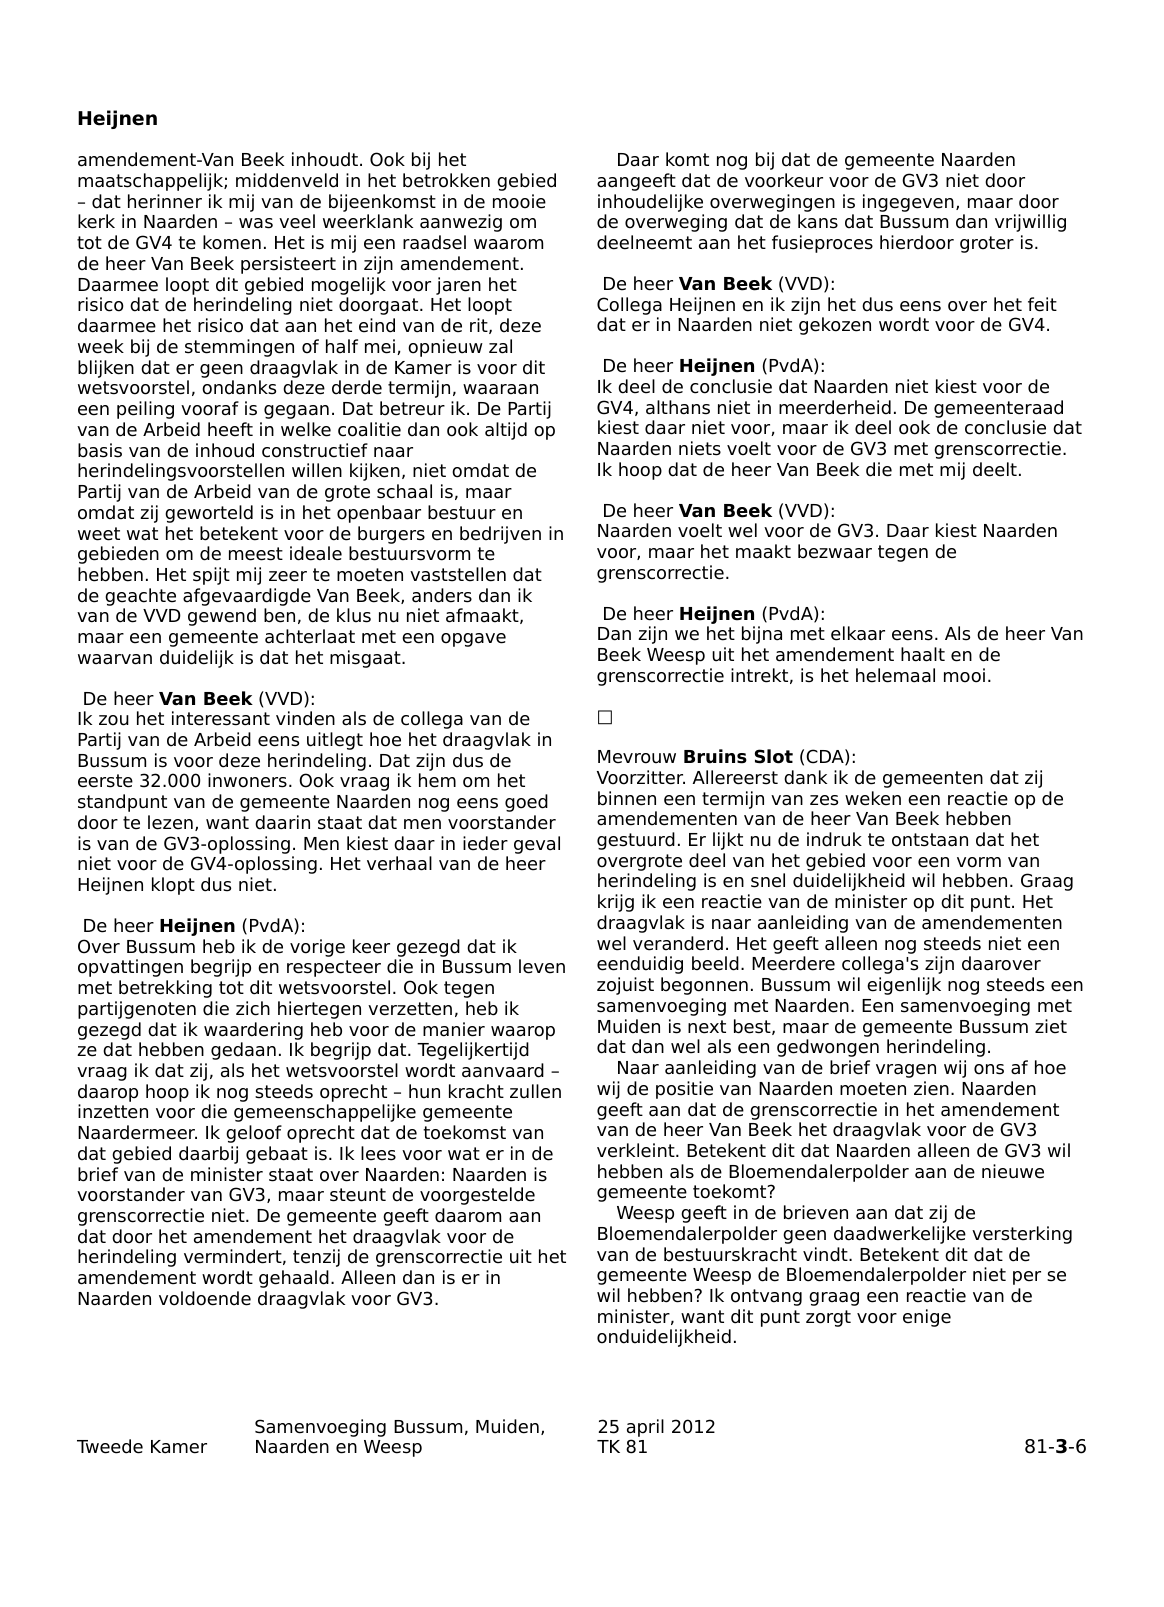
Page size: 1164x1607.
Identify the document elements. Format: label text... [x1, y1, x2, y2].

text De heer Heijnen (PvdA): [596, 356, 1087, 377]
text Naar aanleiding van de brief vragen wij ons af hoe wij de positie van Naarden moeten zien. Naarden geeft aan dat de grenscorrectie in het amendement van de heer Van Beek het draagvlak voor de GV3 verkleint. Betekent dit dat Naarden alleen de GV3 wil hebben als de Bloemendalerpolder aan de nieuwe gemeente toekomt? [596, 1058, 1087, 1203]
text Weesp geeft in de brieven aan dat zij de Bloemendalerpolder geen daadwerkelijke versterking van de bestuurskracht vindt. Betekent dit dat de gemeente Weesp de Bloemendalerpolder niet per se wil hebben? Ik ontvang graag een reactie van de minister, want dit punt zorgt voor enige onduidelijkheid. [596, 1203, 1087, 1348]
text amendement-Van Beek inhoudt. Ook bij het maatschappelijk; middenveld in het betrokken gebied – dat herinner ik mij van de bijeenkomst in de mooie kerk in Naarden – was veel weerklank aanwezig om tot de GV4 te komen. Het is mij een raadsel waarom de heer Van Beek persisteert in zijn amendement. Daarmee loopt dit gebied mogelijk voor jaren het risico dat de herindeling niet doorgaat. Het loopt daarmee het risico dat aan het eind van de rit, deze week bij de stemmingen of half mei, opnieuw zal blijken dat er geen draagvlak in de Kamer is voor dit wetsvoorstel, ondanks deze derde termijn, waaraan een peiling vooraf is gegaan. Dat betreur ik. De Partij van de Arbeid heeft in welke coalitie dan ook altijd op basis van de inhoud constructief naar herindelingsvoorstellen willen kijken, niet omdat de Partij van de Arbeid van de grote schaal is, maar omdat zij geworteld is in het openbaar bestuur en weet wat het betekent voor de burgers en bedrijven in gebieden om de meest ideale bestuursvorm te hebben. Het spijt mij zeer te moeten vaststellen dat de geachte afgevaardigde Van Beek, anders dan ik van de VVD gewend ben, de klus nu niet afmaakt, maar een gemeente achterlaat met een opgave waarvan duidelijk is dat het misgaat. [77, 150, 567, 668]
text Voorzitter. Allereerst dank ik de gemeenten dat zij binnen een termijn van zes weken een reactie op de amendementen van de heer Van Beek hebben gestuurd. Er lijkt nu de indruk te ontstaan dat het overgrote deel van het gebied voor een vorm van herindeling is en snel duidelijkheid wil hebben. Graag krijg ik een reactie van de minister op dit punt. Het draagvlak is naar aanleiding van de amendementen wel veranderd. Het geeft alleen nog steeds niet een eenduidig beeld. Meerdere collega's zijn daarover zojuist begonnen. Bussum wil eigenlijk nog steeds een samenvoeging met Naarden. Een samenvoeging met Muiden is next best, maar de gemeente Bussum ziet dat dan wel als een gedwongen herindeling. [596, 768, 1087, 1058]
text Naarden voelt wel voor de GV3. Daar kiest Naarden voor, maar het maakt bezwaar tegen de grenscorrectie. [596, 521, 1087, 583]
text De heer Heijnen (PvdA): [77, 916, 567, 936]
text Ik zou het interessant vinden als de collega van de Partij van de Arbeid eens uitlegt hoe het draagvlak in Bussum is voor deze herindeling. Dat zijn dus de eerste 32.000 inwoners. Ook vraag ik hem om het standpunt van de gemeente Naarden nog eens goed door te lezen, want daarin staat dat men voorstander is van de GV3-oplossing. Men kiest daar in ieder geval niet voor de GV4-oplossing. Het verhaal van de heer Heijnen klopt dus niet. [77, 709, 567, 896]
text De heer Van Beek (VVD): [596, 500, 1087, 521]
text □ [596, 706, 1087, 727]
text Dan zijn we het bijna met elkaar eens. Als de heer Van Beek Weesp uit het amendement haalt en de grenscorrectie intrekt, is het helemaal mooi. [596, 624, 1087, 686]
text Mevrouw Bruins Slot (CDA): [596, 747, 1087, 768]
text De heer Van Beek (VVD): [77, 688, 567, 709]
text De heer Heijnen (PvdA): [596, 603, 1087, 624]
text Ik deel de conclusie dat Naarden niet kiest voor de GV4, althans niet in meerderheid. De gemeenteraad kiest daar niet voor, maar ik deel ook de conclusie dat Naarden niets voelt voor de GV3 met grenscorrectie. Ik hoop dat de heer Van Beek die met mij deelt. [596, 377, 1087, 480]
text Daar komt nog bij dat de gemeente Naarden aangeeft dat de voorkeur voor de GV3 niet door inhoudelijke overwegingen is ingegeven, maar door de overweging dat de kans dat Bussum dan vrijwillig deelneemt aan het fusieproces hierdoor groter is. [596, 150, 1087, 254]
text Over Bussum heb ik de vorige keer gezegd dat ik opvattingen begrijp en respecteer die in Bussum leven met betrekking tot dit wetsvoorstel. Ook tegen partijgenoten die zich hiertegen verzetten, heb ik gezegd dat ik waardering heb voor de manier waarop ze dat hebben gedaan. Ik begrijp dat. Tegelijkertijd vraag ik dat zij, als het wetsvoorstel wordt aanvaard – daarop hoop ik nog steeds oprecht – hun kracht zullen inzetten voor die gemeenschappelijke gemeente Naardermeer. Ik geloof oprecht dat de toekomst van dat gebied daarbij gebaat is. Ik lees voor wat er in de brief van de minister staat over Naarden: Naarden is voorstander van GV3, maar steunt de voorgestelde grenscorrectie niet. De gemeente geeft daarom aan dat door het amendement het draagvlak voor de herindeling vermindert, tenzij de grenscorrectie uit het amendement wordt gehaald. Alleen dan is er in Naarden voldoende draagvlak voor GV3. [77, 936, 567, 1309]
text Collega Heijnen en ik zijn het dus eens over het feit dat er in Naarden niet gekozen wordt voor de GV4. [596, 294, 1087, 336]
text De heer Van Beek (VVD): [596, 274, 1087, 294]
